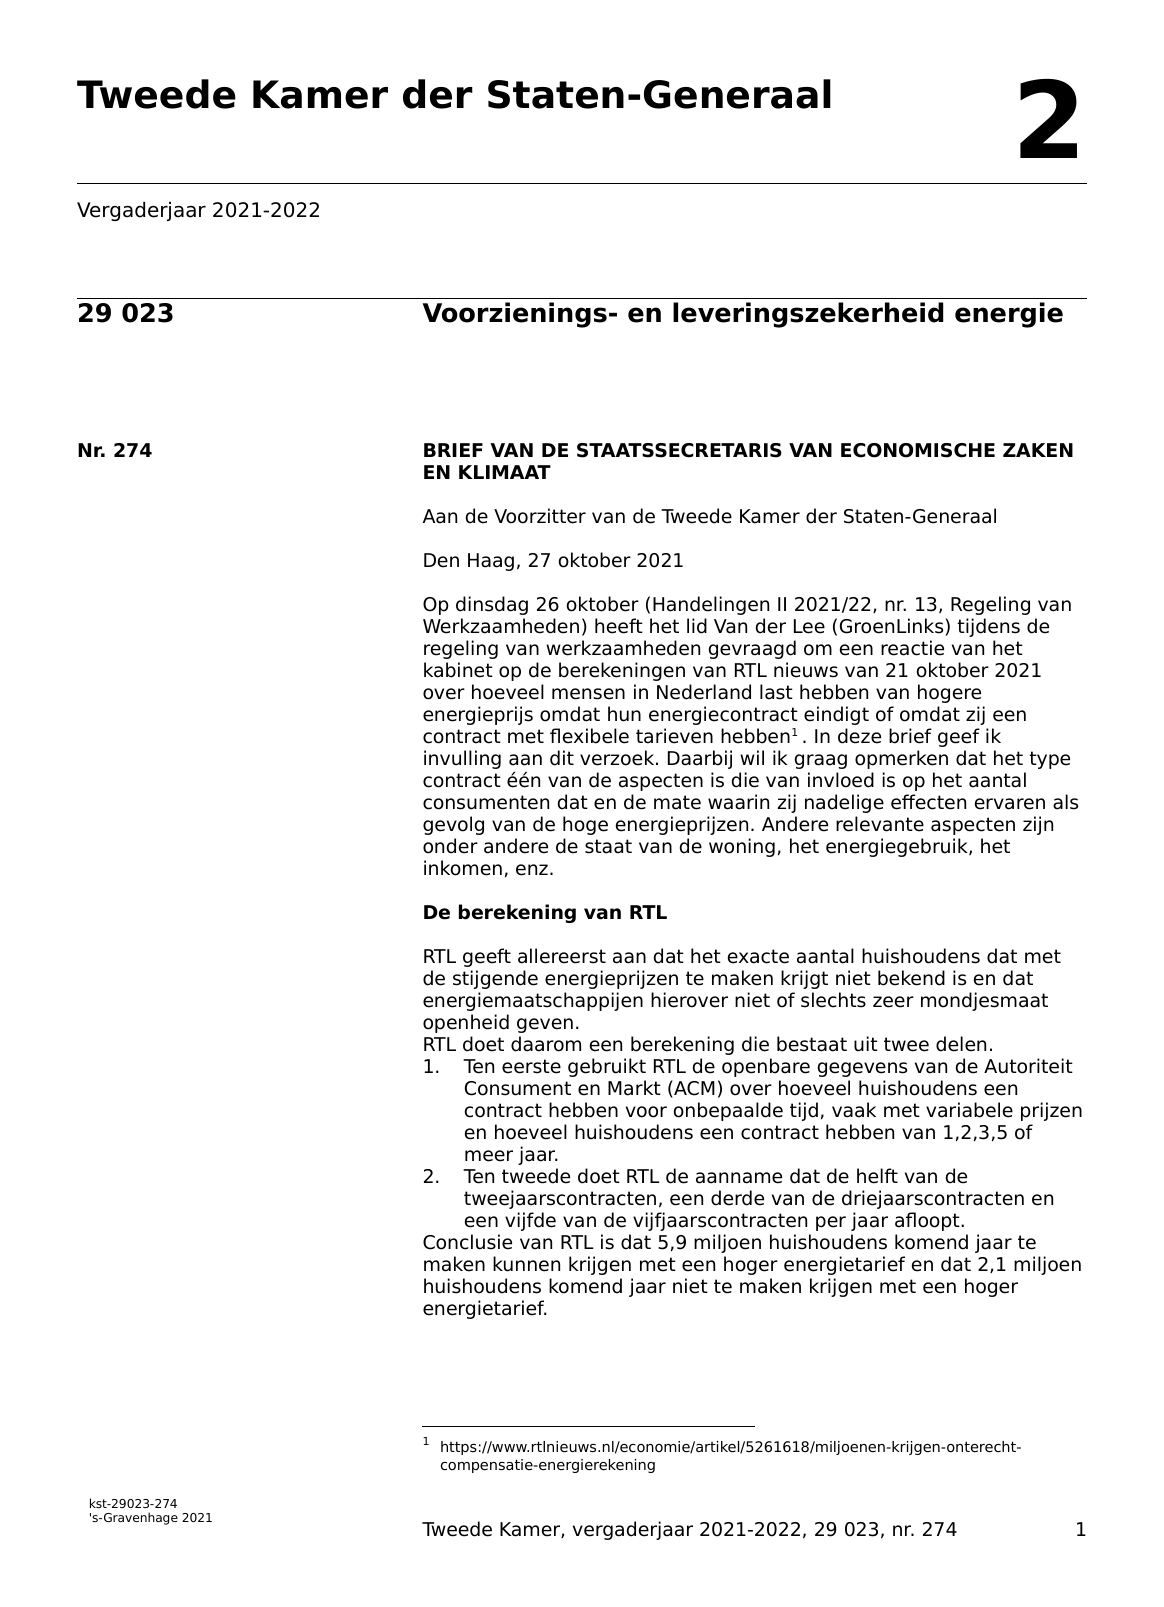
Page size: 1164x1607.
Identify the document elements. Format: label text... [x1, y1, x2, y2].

text 1. Ten eerste gebruikt RTL de openbare gegevens van de Autoriteit Consument en Markt (ACM) over hoeveel huishoudens een contract hebben voor onbepaalde tijd, vaak met variabele prijzen en hoeveel huishoudens een contract hebben van 1,2,3,5 of meer jaar. [422, 1056, 1087, 1166]
text RTL geeft allereerst aan dat het exacte aantal huishoudens dat met de stijgende energieprijzen te maken krijgt niet bekend is en dat energiemaatschappijen hierover niet of slechts zeer mondjesmaat openheid geven. [422, 946, 1087, 1034]
subtitle Nr. 274 BRIEF VAN DE STAATSSECRETARIS VAN ECONOMISCHE ZAKEN EN KLIMAAT [77, 440, 1087, 484]
text 's-Gravenhage 2021 [88, 1511, 323, 1525]
text https://www.rtlnieuws.nl/economie/artikel/5261618/miljoenen-krijgen-onterecht-compensatie-energierekening [422, 1435, 1087, 1474]
text 2. Ten tweede doet RTL de aanname dat de helft van de tweejaarscontracten, een derde van de driejaarscontracten en een vijfde van de vijfjaarscontracten per jaar afloopt. [422, 1166, 1087, 1232]
table_header 2 [886, 59, 1087, 183]
subtitle 29 023 Voorzienings- en leveringszekerheid energie [77, 299, 1087, 329]
table_header Tweede Kamer der Staten-Generaal [77, 59, 886, 183]
text Den Haag, 27 oktober 2021 [422, 550, 1087, 572]
text Aan de Voorzitter van de Tweede Kamer der Staten-Generaal [422, 506, 1087, 528]
text Op dinsdag 26 oktober (Handelingen II 2021/22, nr. 13, Regeling van Werkzaamheden) heeft het lid Van der Lee (GroenLinks) tijdens de regeling van werkzaamheden gevraagd om een reactie van het kabinet op de berekeningen van RTL nieuws van 21 oktober 2021 over hoeveel mensen in Nederland last hebben van hogere energieprijs omdat hun energiecontract eindigt of omdat zij een contract met flexibele tarieven hebben. In deze brief geef ik invulling aan dit verzoek. Daarbij wil ik graag opmerken dat het type contract één van de aspecten is die van invloed is op het aantal consumenten dat en de mate waarin zij nadelige effecten ervaren als gevolg van de hoge energieprijzen. Andere relevante aspecten zijn onder andere de staat van de woning, het energiegebruik, het inkomen, enz. [422, 594, 1087, 880]
text Conclusie van RTL is dat 5,9 miljoen huishoudens komend jaar te maken kunnen krijgen met een hoger energietarief en dat 2,1 miljoen huishoudens komend jaar niet te maken krijgen met een hoger energietarief. [422, 1232, 1087, 1320]
table_cell Vergaderjaar 2021-2022 [77, 184, 1087, 298]
text RTL doet daarom een berekening die bestaat uit twee delen. [422, 1034, 1087, 1056]
text kst-29023-274 [88, 1497, 323, 1511]
subtitle De berekening van RTL [422, 902, 1087, 924]
